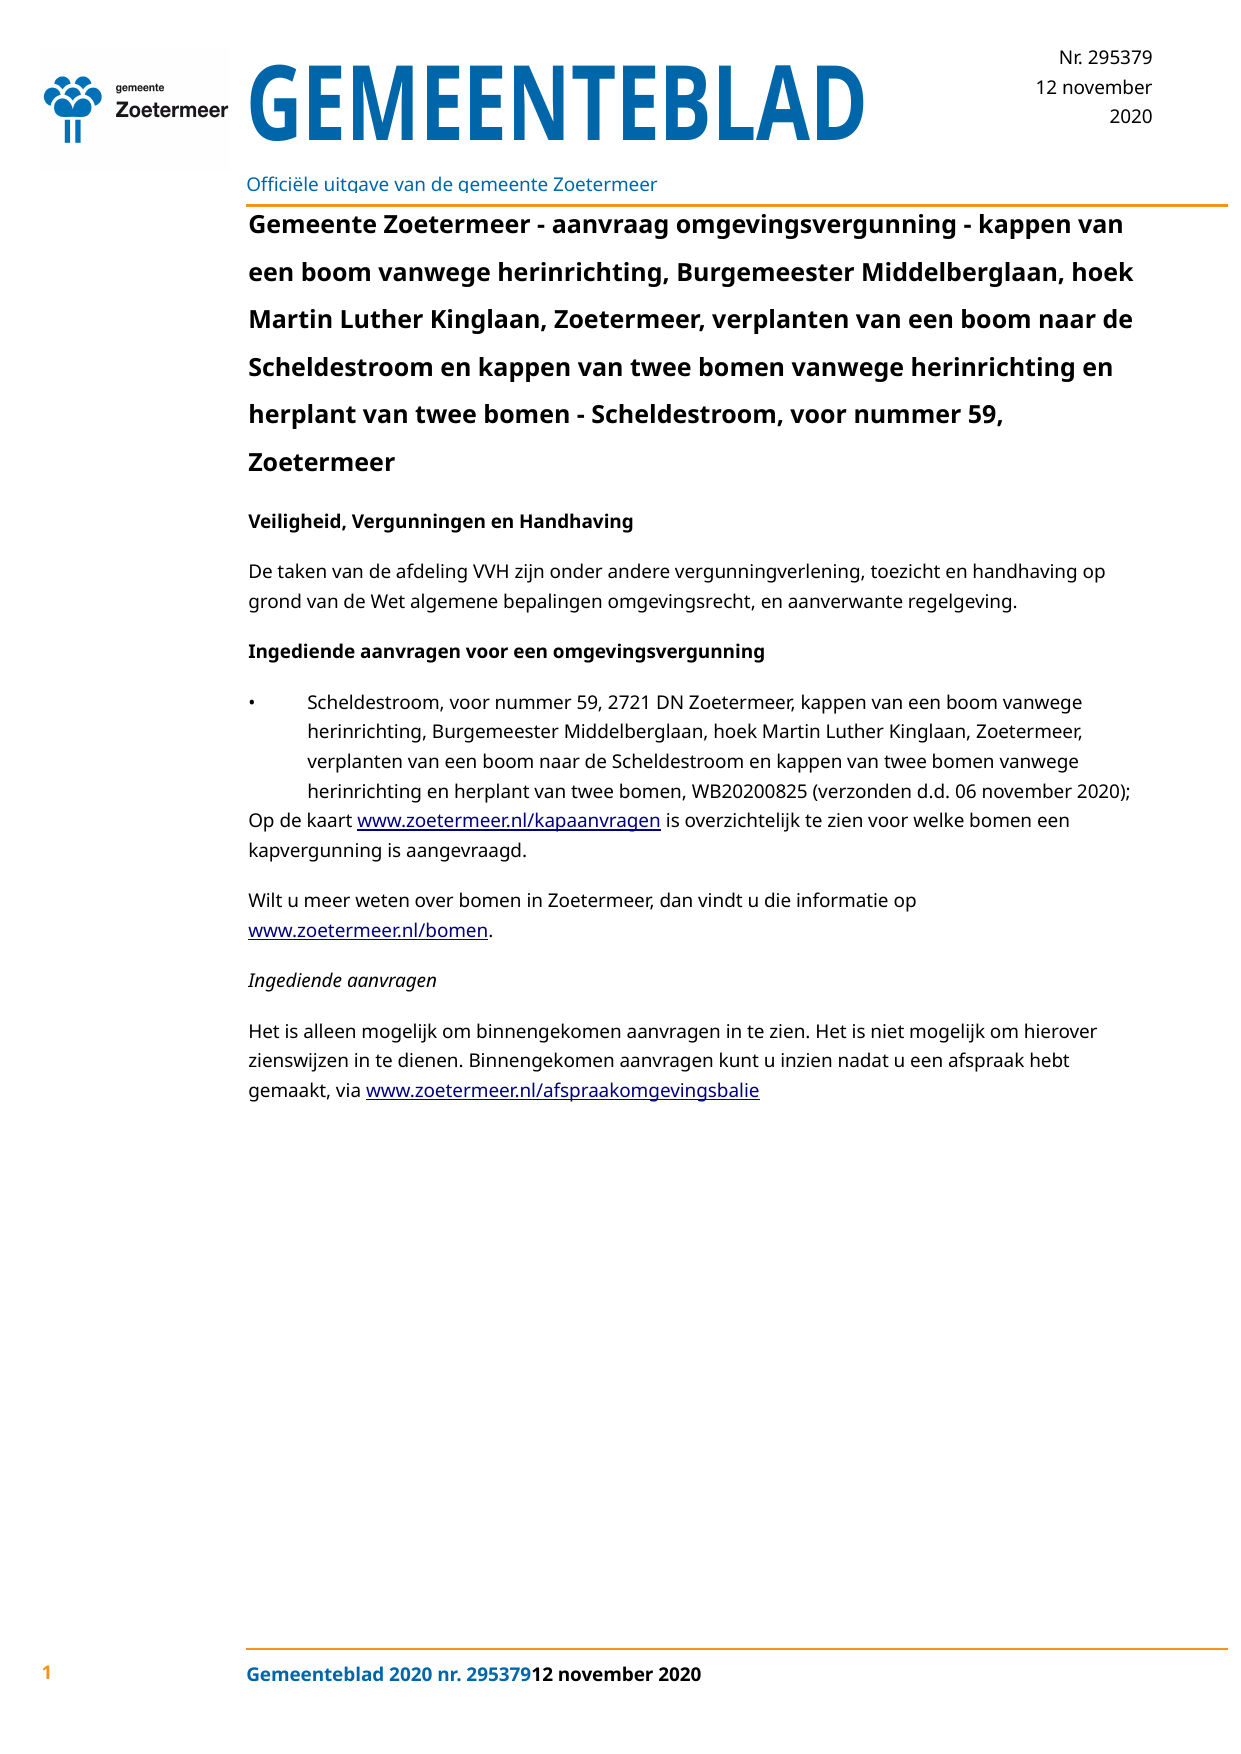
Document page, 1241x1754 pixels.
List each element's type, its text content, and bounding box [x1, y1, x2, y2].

list Scheldestroom, voor nummer 59, 2721 DN Zoetermeer, kappen van een boom vanwege herinrichting, Burgemeester Middelberglaan, hoek Martin Luther Kinglaan, Zoetermeer, verplanten van een boom naar de Scheldestroom en kappen van twee bomen vanwege herinrichting en herplant van twee bomen, WB20200825 (verzonden d.d. 06 november 2020); [248, 689, 1152, 804]
text Veiligheid, Vergunningen en Handhaving [248, 508, 1152, 534]
text Ingediende aanvragen voor een omgevingsvergunning [248, 639, 1152, 664]
text Op de kaart www.zoetermeer.nl/kapaanvragen is overzichtelijk te zien voor welke bomen een kapvergunning is aangevraagd. [248, 807, 1152, 863]
text Wilt u meer weten over bomen in Zoetermeer, dan vindt u die informatie op www.zoetermeer.nl/bomen. [248, 887, 1152, 943]
text Het is alleen mogelijk om binnengekomen aanvragen in te zien. Het is niet mogelijk om hierover zienswijzen in te dienen. Binnengekomen aanvragen kunt u inzien nadat u een afspraak hebt gemaakt, via www.zoetermeer.nl/afspraakomgevingsbalie [248, 1018, 1152, 1103]
text De taken van de afdeling VVH zijn onder andere vergunningverlening, toezicht en handhaving op grond van de Wet algemene bepalingen omgevingsrecht, en aanverwante regelgeving. [248, 559, 1152, 614]
picture [41, 47, 231, 172]
text Ingediende aanvragen [248, 967, 1152, 993]
text Gemeente Zoetermeer - aanvraag omgevingsvergunning - kappen van een boom vanwege herinrichting, Burgemeester Middelberglaan, hoek Martin Luther Kinglaan, Zoetermeer, verplanten van een boom naar de Scheldestroom en kappen van twee bomen vanwege herinrichting en herplant van twee bomen - Scheldestroom, voor nummer 59, Zoetermeer [248, 207, 1152, 479]
